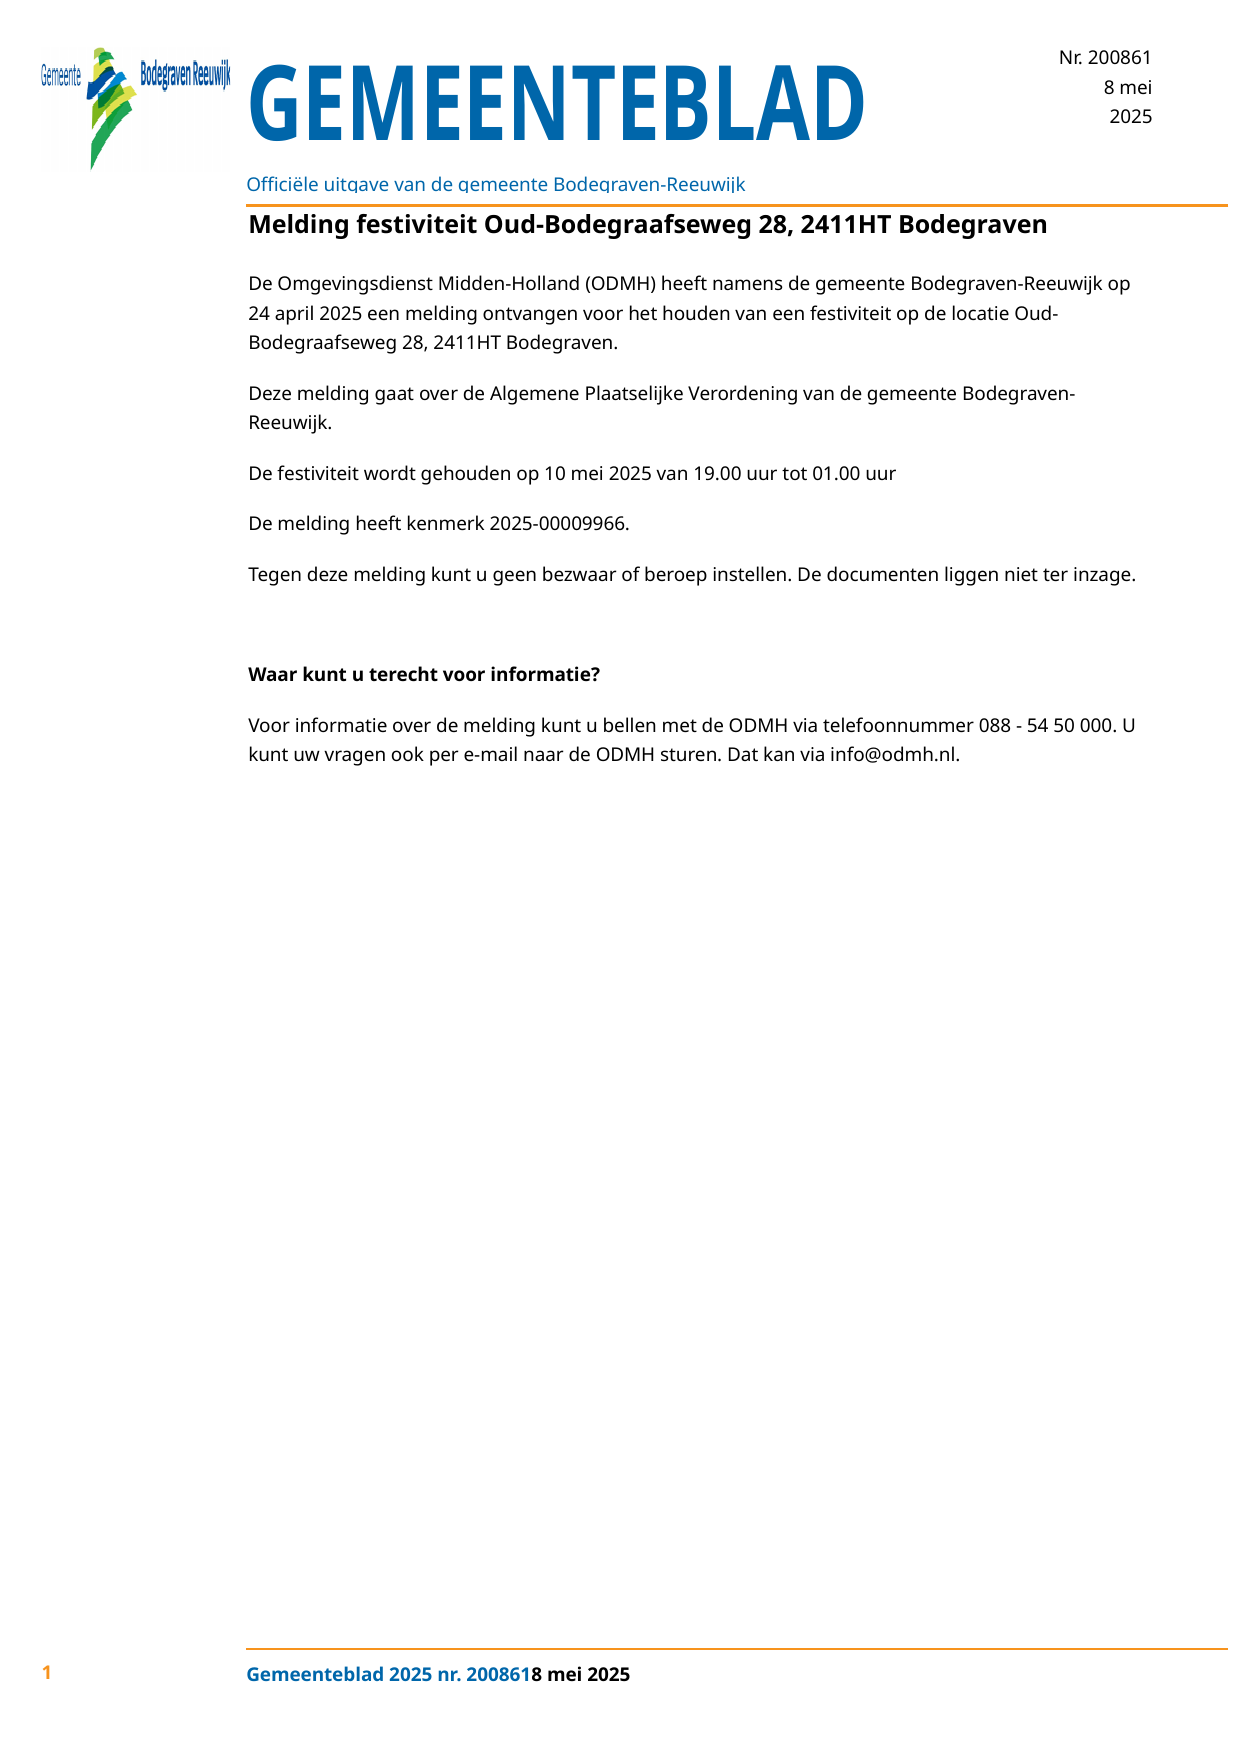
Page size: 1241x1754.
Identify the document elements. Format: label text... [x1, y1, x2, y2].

text Tegen deze melding kunt u geen bezwaar of beroep instellen. De documenten liggen niet ter inzage. [248, 561, 1152, 586]
text De festiviteit wordt gehouden op 10 mei 2025 van 19.00 uur tot 01.00 uur [248, 460, 1152, 486]
text Deze melding gaat over de Algemene Plaatselijke Verordening van de gemeente Bodegraven-Reeuwijk. [248, 380, 1152, 435]
text De melding heeft kenmerk 2025-00009966. [248, 510, 1152, 536]
text Waar kunt u terecht voor informatie? [248, 662, 1152, 687]
text Voor informatie over de melding kunt u bellen met de ODMH via telefoonnummer 088 - 54 50 000. U kunt uw vragen ook per e-mail naar de ODMH sturen. Dat kan via info@odmh.nl. [248, 712, 1152, 767]
text De Omgevingsdienst Midden-Holland (ODMH) heeft namens de gemeente Bodegraven-Reeuwijk op 24 april 2025 een melding ontvangen voor het houden van een festiviteit op de locatie Oud-Bodegraafseweg 28, 2411HT Bodegraven. [248, 270, 1152, 355]
text Melding festiviteit Oud-Bodegraafseweg 28, 2411HT Bodegraven [248, 207, 1152, 241]
picture [41, 47, 231, 172]
